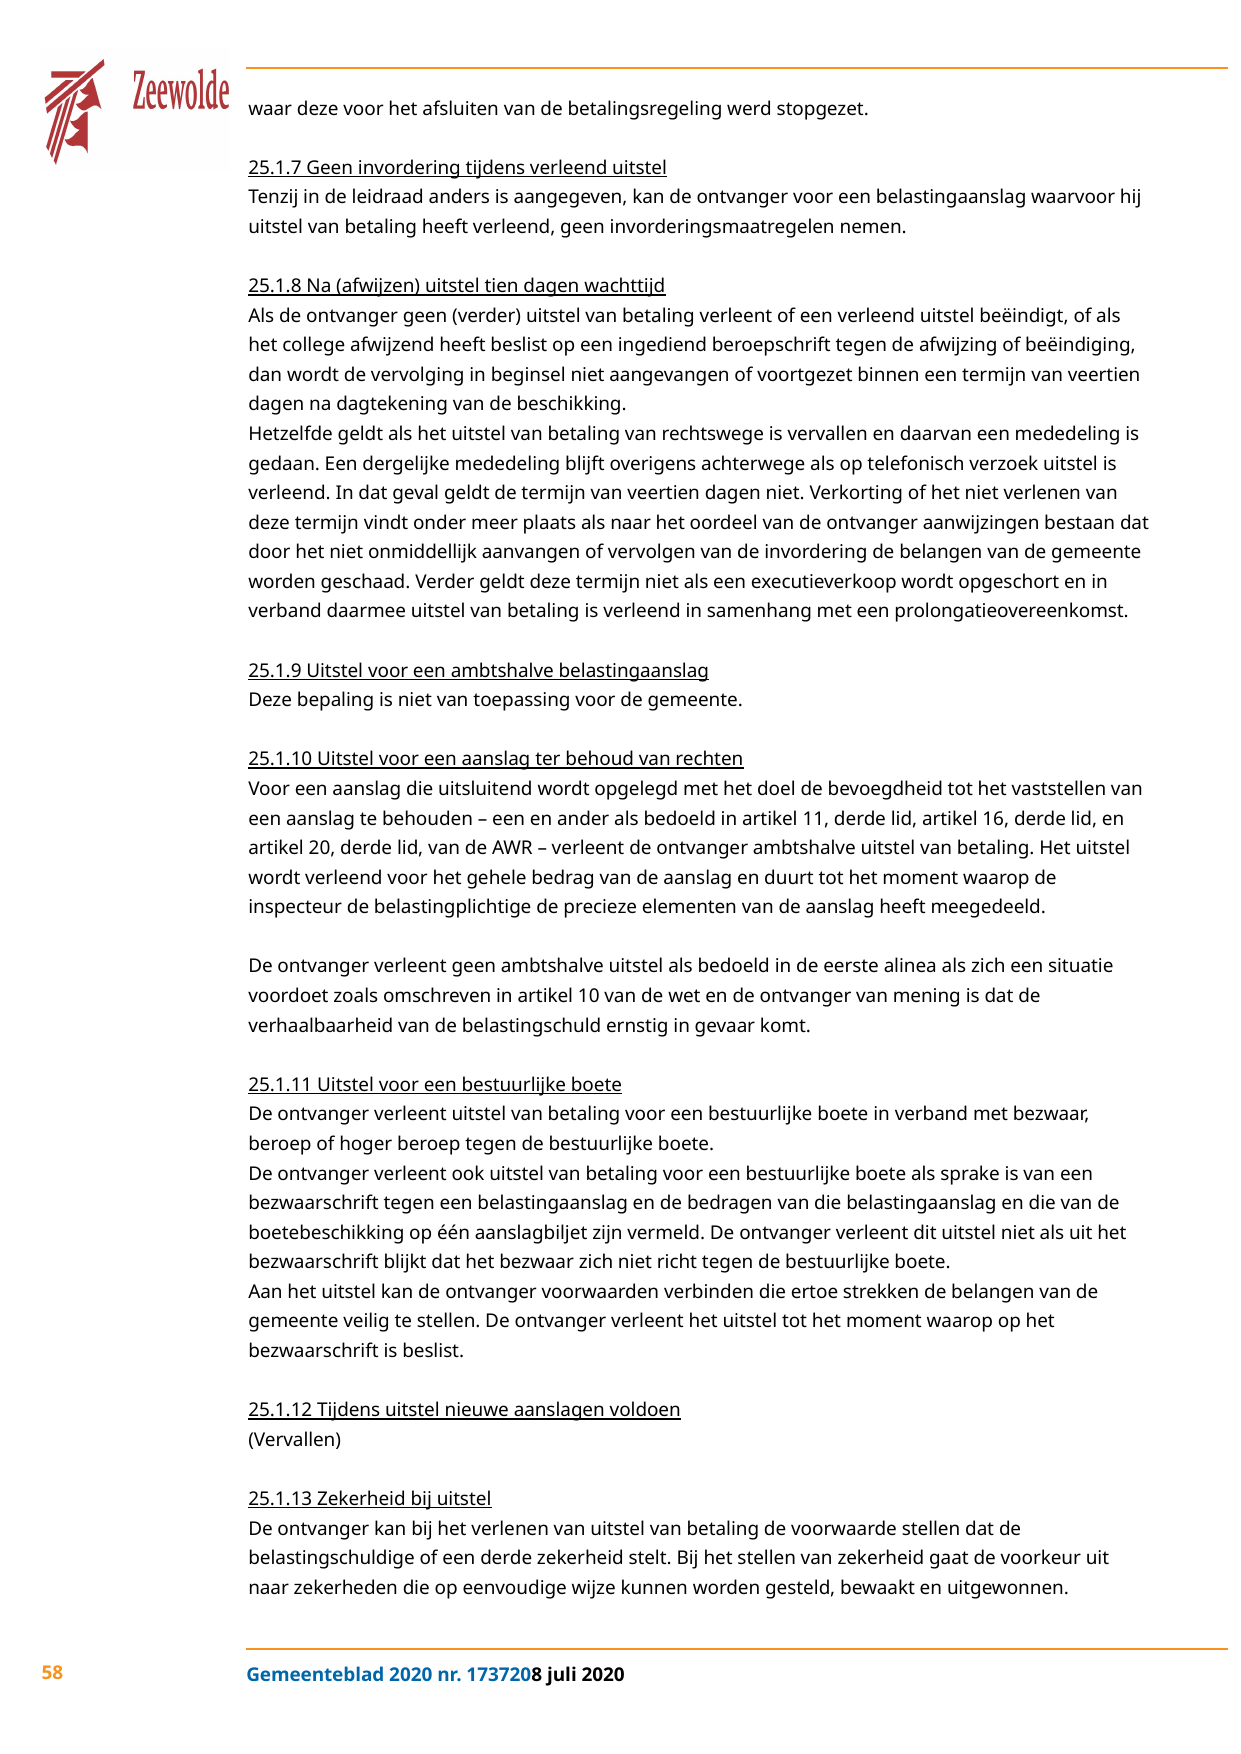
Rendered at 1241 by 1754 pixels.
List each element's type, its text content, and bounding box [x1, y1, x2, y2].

text De ontvanger verleent ook uitstel van betaling voor een bestuurlijke boete als sprake is van een bezwaarschrift tegen een belastingaanslag en de bedragen van die belastingaanslag en die van de boetebeschikking op één aanslagbiljet zijn vermeld. De ontvanger verleent dit uitstel niet als uit het bezwaarschrift blijkt dat het bezwaar zich niet richt tegen de bestuurlijke boete. [248, 1160, 1152, 1274]
text Deze bepaling is niet van toepassing voor de gemeente. [248, 686, 1152, 712]
text 25.1.8 Na (afwijzen) uitstel tien dagen wachttijd [248, 272, 1152, 298]
text Tenzij in de leidraad anders is aangegeven, kan de ontvanger voor een belastingaanslag waarvoor hij uitstel van betaling heeft verleend, geen invorderingsmaatregelen nemen. [248, 183, 1152, 239]
text Aan het uitstel kan de ontvanger voorwaarden verbinden die ertoe strekken de belangen van de gemeente veilig te stellen. De ontvanger verleent het uitstel tot het moment waarop op het bezwaarschrift is beslist. [248, 1278, 1152, 1363]
text De ontvanger verleent geen ambtshalve uitstel als bedoeld in de eerste alinea als zich een situatie voordoet zoals omschreven in artikel 10 van de wet en de ontvanger van mening is dat de verhaalbaarheid van de belastingschuld ernstig in gevaar komt. [248, 953, 1152, 1038]
text 25.1.10 Uitstel voor een aanslag ter behoud van rechten [248, 746, 1152, 771]
text 25.1.9 Uitstel voor een ambtshalve belastingaanslag [248, 657, 1152, 683]
text (Vervallen) [248, 1426, 1152, 1452]
text 25.1.13 Zekerheid bij uitstel [248, 1485, 1152, 1511]
text 25.1.7 Geen invordering tijdens verleend uitstel [248, 154, 1152, 180]
text 25.1.12 Tijdens uitstel nieuwe aanslagen voldoen [248, 1396, 1152, 1422]
text Voor een aanslag die uitsluitend wordt opgelegd met het doel de bevoegdheid tot het vaststellen van een aanslag te behouden – een en ander als bedoeld in artikel 11, derde lid, artikel 16, derde lid, en artikel 20, derde lid, van de AWR – verleent de ontvanger ambtshalve uitstel van betaling. Het uitstel wordt verleend voor het gehele bedrag van de aanslag en duurt tot het moment waarop de inspecteur de belastingplichtige de precieze elementen van de aanslag heeft meegedeeld. [248, 775, 1152, 919]
text Hetzelfde geldt als het uitstel van betaling van rechtswege is vervallen en daarvan een mededeling is gedaan. Een dergelijke mededeling blijft overigens achterwege als op telefonisch verzoek uitstel is verleend. In dat geval geldt de termijn van veertien dagen niet. Verkorting of het niet verlenen van deze termijn vindt onder meer plaats als naar het oordeel van de ontvanger aanwijzingen bestaan dat door het niet onmiddellijk aanvangen of vervolgen van de invordering de belangen van de gemeente worden geschaad. Verder geldt deze termijn niet als een executieverkoop wordt opgeschort en in verband daarmee uitstel van betaling is verleend in samenhang met een prolongatieovereenkomst. [248, 420, 1152, 623]
text waar deze voor het afsluiten van de betalingsregeling werd stopgezet. [248, 95, 1152, 121]
text 25.1.11 Uitstel voor een bestuurlijke boete [248, 1071, 1152, 1097]
picture [41, 47, 231, 172]
text De ontvanger verleent uitstel van betaling voor een bestuurlijke boete in verband met bezwaar, beroep of hoger beroep tegen de bestuurlijke boete. [248, 1101, 1152, 1156]
text Als de ontvanger geen (verder) uitstel van betaling verleent of een verleend uitstel beëindigt, of als het college afwijzend heeft beslist op een ingediend beroepschrift tegen de afwijzing of beëindiging, dan wordt de vervolging in beginsel niet aangevangen of voortgezet binnen een termijn van veertien dagen na dagtekening van de beschikking. [248, 302, 1152, 416]
text De ontvanger kan bij het verlenen van uitstel van betaling de voorwaarde stellen dat de belastingschuldige of een derde zekerheid stelt. Bij het stellen van zekerheid gaat de voorkeur uit naar zekerheden die op eenvoudige wijze kunnen worden gesteld, bewaakt en uitgewonnen. [248, 1515, 1152, 1600]
